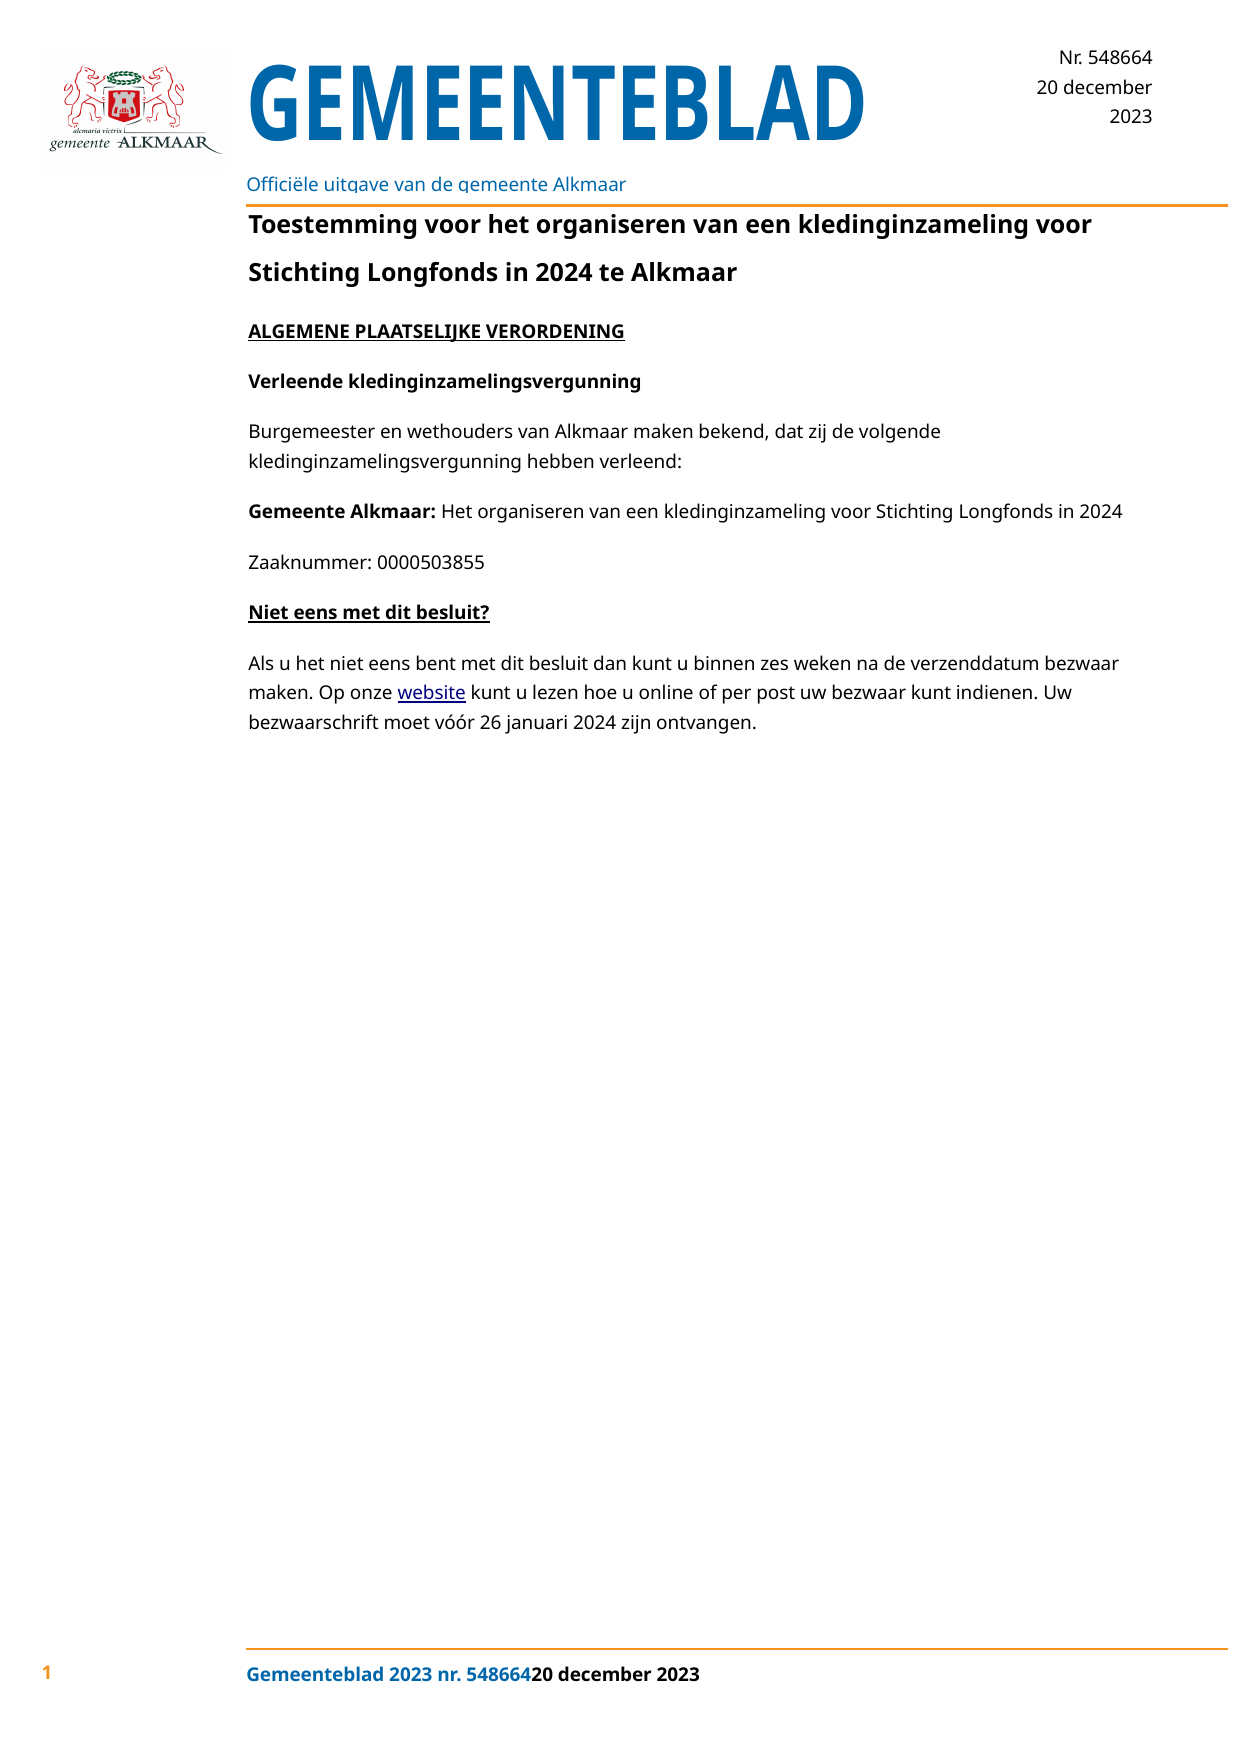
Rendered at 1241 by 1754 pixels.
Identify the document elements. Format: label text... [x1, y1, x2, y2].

text Niet eens met dit besluit? [248, 599, 1152, 625]
text Zaaknummer: 0000503855 [248, 549, 1152, 575]
text Burgemeester en wethouders van Alkmaar maken bekend, dat zij de volgende kledinginzamelingsvergunning hebben verleend: [248, 419, 1152, 474]
picture [41, 47, 231, 172]
text Toestemming voor het organiseren van een kledinginzameling voor Stichting Longfonds in 2024 te Alkmaar [248, 207, 1152, 288]
text Als u het niet eens bent met dit besluit dan kunt u binnen zes weken na de verzenddatum bezwaar maken. Op onze website kunt u lezen hoe u online of per post uw bezwaar kunt indienen. Uw bezwaarschrift moet vóór 26 januari 2024 zijn ontvangen. [248, 650, 1152, 735]
text ALGEMENE PLAATSELIJKE VERORDENING [248, 318, 1152, 344]
text Verleende kledinginzamelingsvergunning [248, 368, 1152, 394]
text Gemeente Alkmaar: Het organiseren van een kledinginzameling voor Stichting Longfonds in 2024 [248, 499, 1152, 524]
